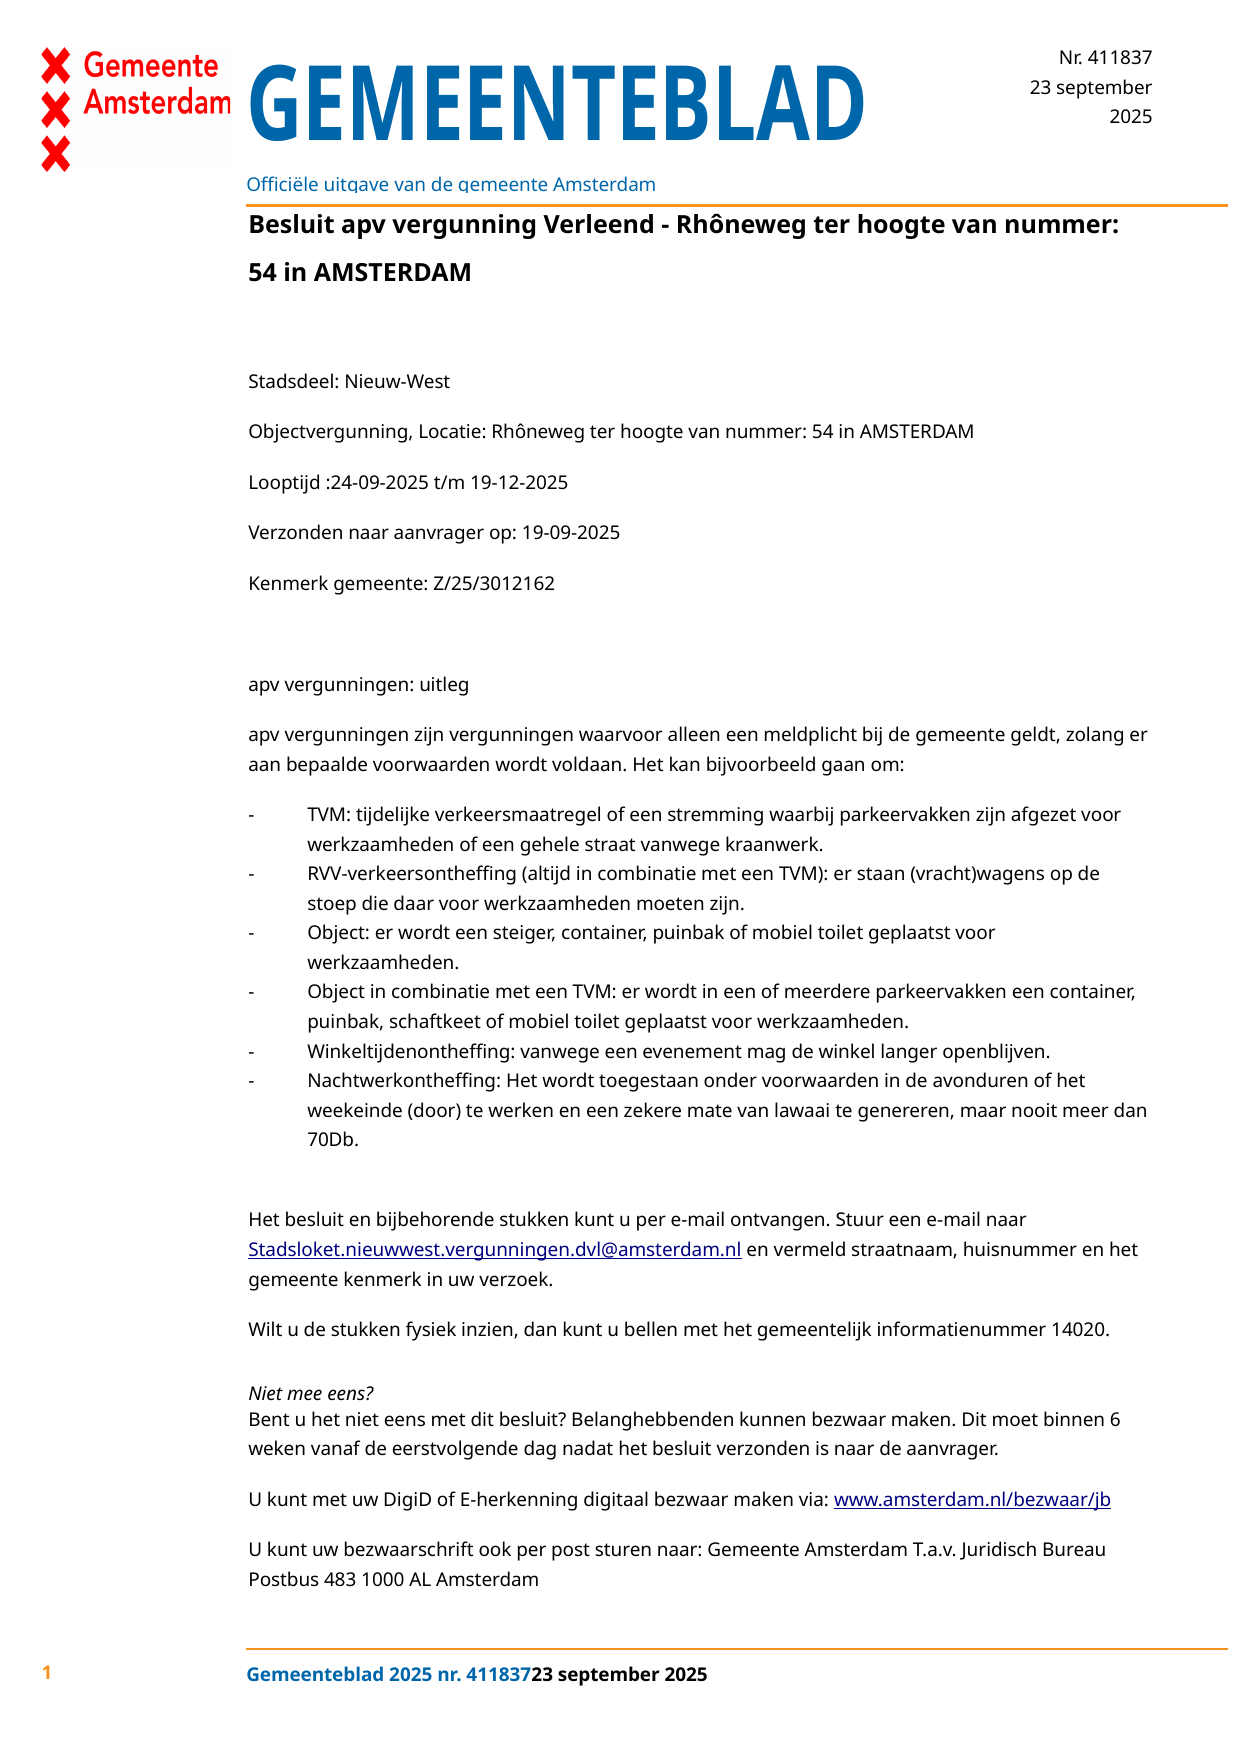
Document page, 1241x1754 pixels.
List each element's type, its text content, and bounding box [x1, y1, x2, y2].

text Kenmerk gemeente: Z/25/3012162 [248, 570, 1152, 596]
list RVV-verkeersontheffing (altijd in combinatie met een TVM): er staan (vracht)wagens op de stoep die daar voor werkzaamheden moeten zijn. [248, 860, 1152, 916]
text U kunt uw bezwaarschrift ook per post sturen naar: Gemeente Amsterdam T.a.v. Juridisch Bureau Postbus 483 1000 AL Amsterdam [248, 1536, 1152, 1592]
list TVM: tijdelijke verkeersmaatregel of een stremming waarbij parkeervakken zijn afgezet voor werkzaamheden of een gehele straat vanwege kraanwerk. [248, 801, 1152, 857]
text Verzonden naar aanvrager op: 19-09-2025 [248, 519, 1152, 545]
text Wilt u de stukken fysiek inzien, dan kunt u bellen met het gemeentelijk informatienummer 14020. [248, 1316, 1152, 1342]
text Bent u het niet eens met dit besluit? Belanghebbenden kunnen bezwaar maken. Dit moet binnen 6 weken vanaf de eerstvolgende dag nadat het besluit verzonden is naar de aanvrager. [248, 1406, 1152, 1461]
list Object: er wordt een steiger, container, puinbak of mobiel toilet geplaatst voor werkzaamheden. [248, 919, 1152, 975]
text apv vergunningen: uitleg [248, 671, 1152, 697]
text Niet mee eens? [248, 1380, 1152, 1406]
list Winkeltijdenontheffing: vanwege een evenement mag de winkel langer openblijven. [248, 1038, 1152, 1064]
text Objectvergunning, Locatie: Rhôneweg ter hoogte van nummer: 54 in AMSTERDAM [248, 419, 1152, 444]
text Stadsdeel: Nieuw-West [248, 368, 1152, 394]
text Besluit apv vergunning Verleend - Rhôneweg ter hoogte van nummer: 54 in AMSTERDAM [248, 207, 1152, 288]
picture [41, 47, 231, 172]
text Looptijd :24-09-2025 t/m 19-12-2025 [248, 469, 1152, 495]
text U kunt met uw DigiD of E-herkenning digitaal bezwaar maken via: www.amsterdam.nl/bezwaar/jb [248, 1486, 1152, 1512]
text Het besluit en bijbehorende stukken kunt u per e-mail ontvangen. Stuur een e-mail naar Stadsloket.nieuwwest.vergunningen.dvl@amsterdam.nl en vermeld straatnaam, huisnummer en het gemeente kenmerk in uw verzoek. [248, 1207, 1152, 1292]
text apv vergunningen zijn vergunningen waarvoor alleen een meldplicht bij de gemeente geldt, zolang er aan bepaalde voorwaarden wordt voldaan. Het kan bijvoorbeeld gaan om: [248, 721, 1152, 777]
list Object in combinatie met een TVM: er wordt in een of meerdere parkeervakken een container, puinbak, schaftkeet of mobiel toilet geplaatst voor werkzaamheden. [248, 979, 1152, 1034]
list Nachtwerkontheffing: Het wordt toegestaan onder voorwaarden in de avonduren of het weekeinde (door) te werken en een zekere mate van lawaai te genereren, maar nooit meer dan 70Db. [248, 1067, 1152, 1152]
